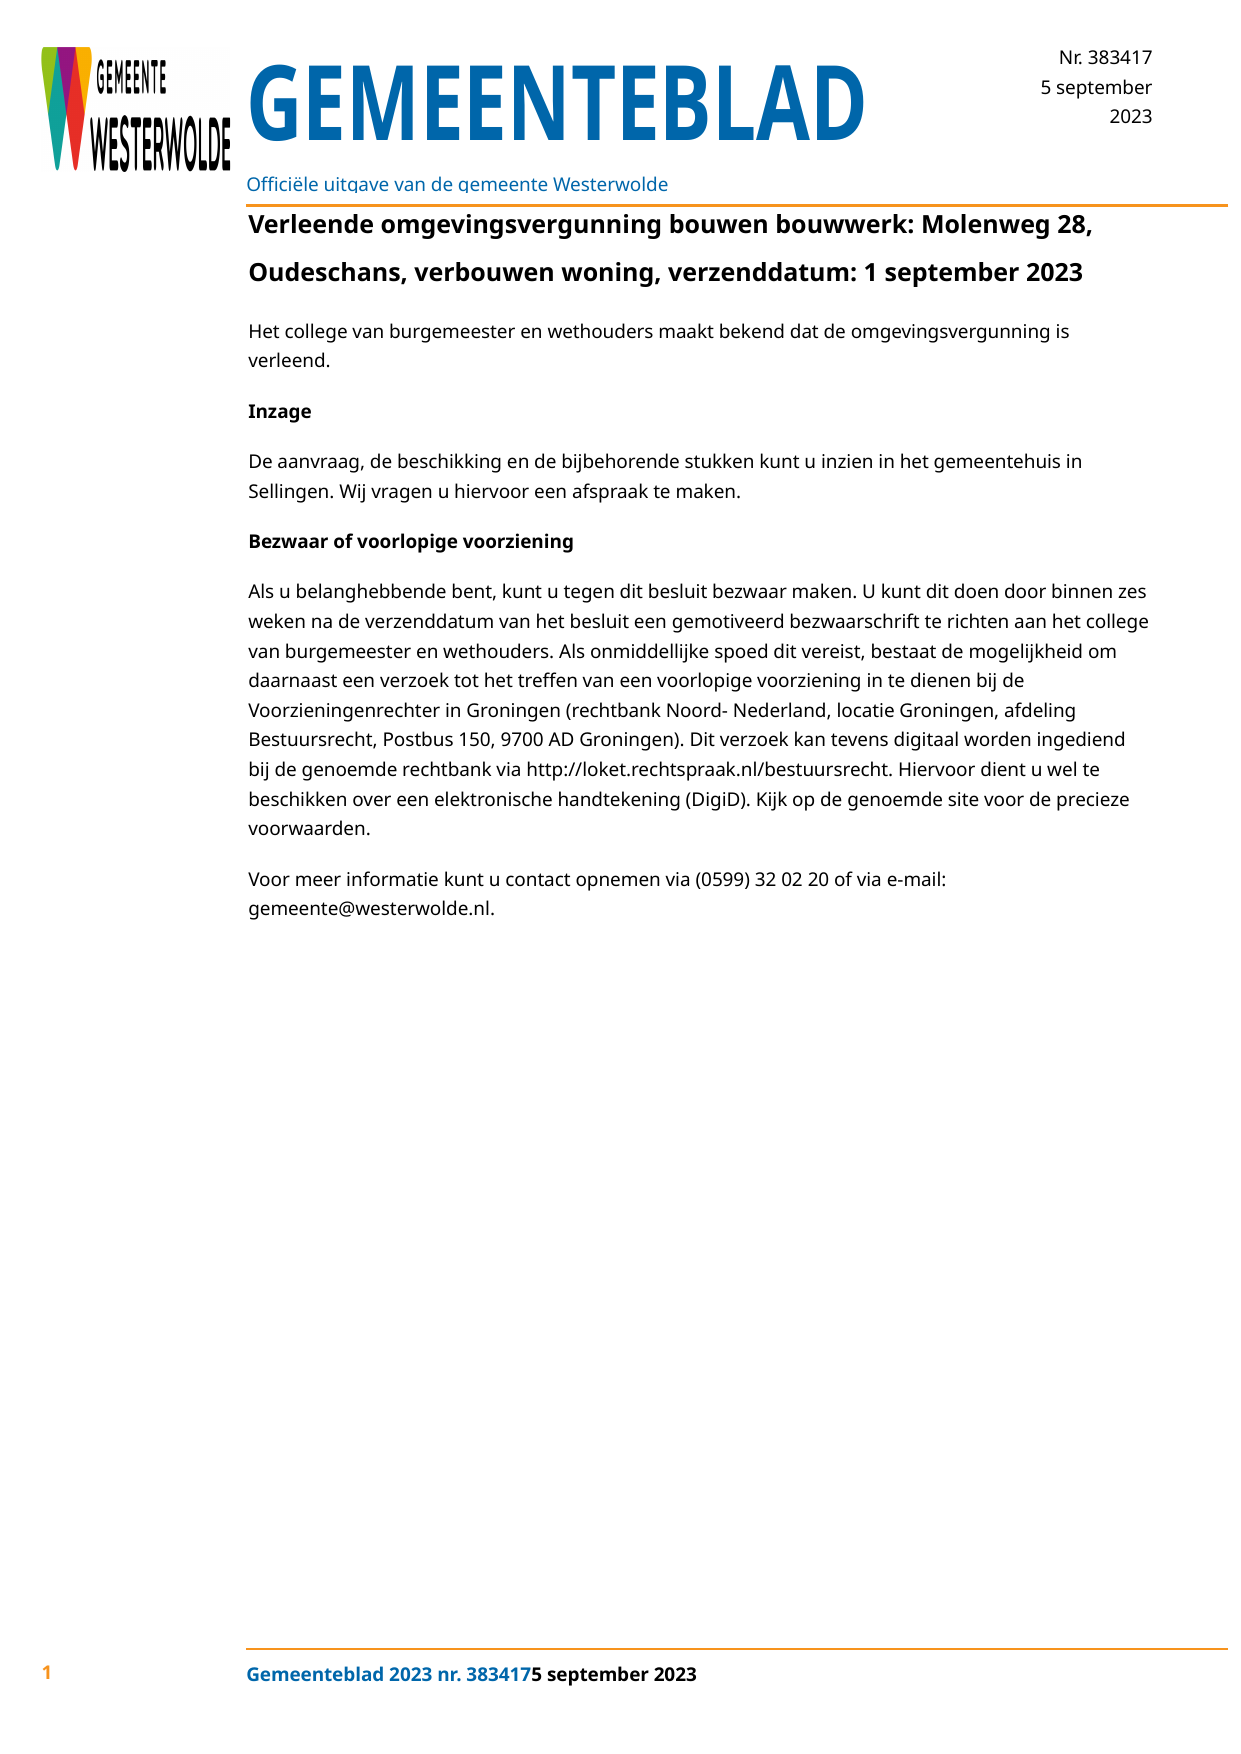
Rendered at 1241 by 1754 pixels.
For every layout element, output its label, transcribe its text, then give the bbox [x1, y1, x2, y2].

text Voor meer informatie kunt u contact opnemen via (0599) 32 02 20 of via e-mail: gemeente@westerwolde.nl. [248, 866, 1152, 921]
text Als u belanghebbende bent, kunt u tegen dit besluit bezwaar maken. U kunt dit doen door binnen zes weken na de verzenddatum van het besluit een gemotiveerd bezwaarschrift te richten aan het college van burgemeester en wethouders. Als onmiddellijke spoed dit vereist, bestaat de mogelijkheid om daarnaast een verzoek tot het treffen van een voorlopige voorziening in te dienen bij de Voorzieningenrechter in Groningen (rechtbank Noord- Nederland, locatie Groningen, afdeling Bestuursrecht, Postbus 150, 9700 AD Groningen). Dit verzoek kan tevens digitaal worden ingediend bij de genoemde rechtbank via http://loket.rechtspraak.nl/bestuursrecht. Hiervoor dient u wel te beschikken over een elektronische handtekening (DigiD). Kijk op de genoemde site voor de precieze voorwaarden. [248, 579, 1152, 841]
text Het college van burgemeester en wethouders maakt bekend dat de omgevingsvergunning is verleend. [248, 318, 1152, 373]
text Verleende omgevingsvergunning bouwen bouwwerk: Molenweg 28, Oudeschans, verbouwen woning, verzenddatum: 1 september 2023 [248, 207, 1152, 288]
picture [41, 47, 231, 172]
text Bezwaar of voorlopige voorziening [248, 528, 1152, 554]
text Inzage [248, 398, 1152, 424]
text De aanvraag, de beschikking en de bijbehorende stukken kunt u inzien in het gemeentehuis in Sellingen. Wij vragen u hiervoor een afspraak te maken. [248, 448, 1152, 504]
